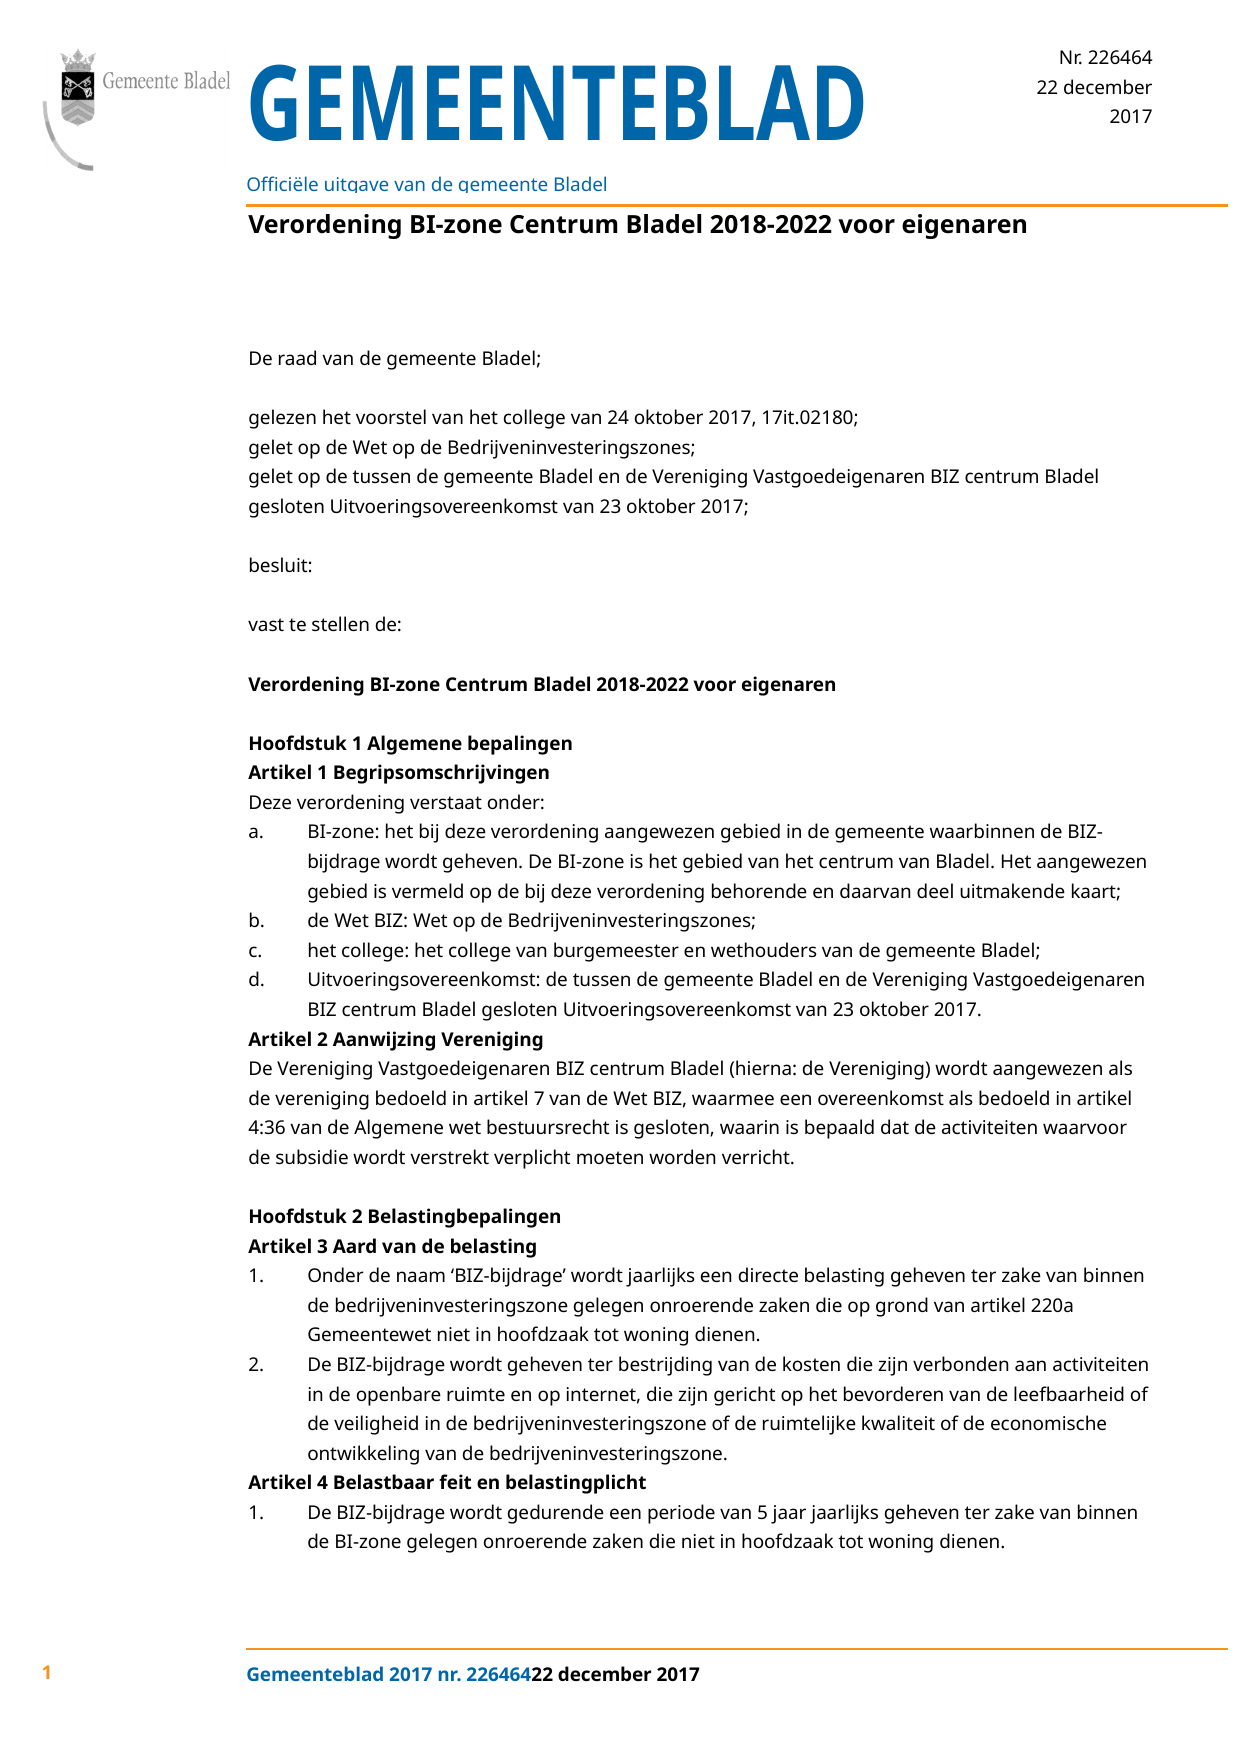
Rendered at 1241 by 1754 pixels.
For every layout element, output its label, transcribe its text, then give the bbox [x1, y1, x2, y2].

text Artikel 1 Begripsomschrijvingen [248, 759, 1152, 785]
text Artikel 3 Aard van de belasting [248, 1233, 1152, 1258]
text De raad van de gemeente Bladel; [248, 345, 1152, 371]
picture [41, 47, 231, 172]
text Deze verordening verstaat onder: [248, 789, 1152, 815]
text Verordening BI-zone Centrum Bladel 2018-2022 voor eigenaren [248, 207, 1152, 241]
list BI-zone: het bij deze verordening aangewezen gebied in de gemeente waarbinnen de BIZ-bijdrage wordt geheven. De BI-zone is het gebied van het centrum van Bladel. Het aangewezen gebied is vermeld op de bij deze verordening behorende en daarvan deel uitmakende kaart; [248, 819, 1152, 903]
list Onder de naam ‘BIZ-bijdrage’ wordt jaarlijks een directe belasting geheven ter zake van binnen de bedrijveninvesteringszone gelegen onroerende zaken die op grond van artikel 220a Gemeentewet niet in hoofdzaak tot woning dienen. [248, 1262, 1152, 1347]
list de Wet BIZ: Wet op de Bedrijveninvesteringszones; [248, 907, 1152, 933]
list Uitvoeringsovereenkomst: de tussen de gemeente Bladel en de Vereniging Vastgoedeigenaren BIZ centrum Bladel gesloten Uitvoeringsovereenkomst van 23 oktober 2017. [248, 967, 1152, 1022]
text gelet op de Wet op de Bedrijveninvesteringszones; [248, 434, 1152, 460]
text besluit: [248, 552, 1152, 578]
text Verordening BI-zone Centrum Bladel 2018-2022 voor eigenaren [248, 671, 1152, 696]
list De BIZ-bijdrage wordt gedurende een periode van 5 jaar jaarlijks geheven ter zake van binnen de BI-zone gelegen onroerende zaken die niet in hoofdzaak tot woning dienen. [248, 1499, 1152, 1554]
text gelet op de tussen de gemeente Bladel en de Vereniging Vastgoedeigenaren BIZ centrum Bladel gesloten Uitvoeringsovereenkomst van 23 oktober 2017; [248, 464, 1152, 519]
text De Vereniging Vastgoedeigenaren BIZ centrum Bladel (hierna: de Vereniging) wordt aangewezen als de vereniging bedoeld in artikel 7 van de Wet BIZ, waarmee een overeenkomst als bedoeld in artikel 4:36 van de Algemene wet bestuursrecht is gesloten, waarin is bepaald dat de activiteiten waarvoor de subsidie wordt verstrekt verplicht moeten worden verricht. [248, 1055, 1152, 1170]
text Artikel 4 Belastbaar feit en belastingplicht [248, 1469, 1152, 1495]
list het college: het college van burgemeester en wethouders van de gemeente Bladel; [248, 937, 1152, 963]
text Artikel 2 Aanwijzing Vereniging [248, 1026, 1152, 1051]
text vast te stellen de: [248, 612, 1152, 637]
list De BIZ-bijdrage wordt geheven ter bestrijding van de kosten die zijn verbonden aan activiteiten in de openbare ruimte en op internet, die zijn gericht op het bevorderen van de leefbaarheid of de veiligheid in de bedrijveninvesteringszone of de ruimtelijke kwaliteit of de economische ontwikkeling van de bedrijveninvesteringszone. [248, 1351, 1152, 1466]
text gelezen het voorstel van het college van 24 oktober 2017, 17it.02180; [248, 404, 1152, 430]
text Hoofdstuk 2 Belastingbepalingen [248, 1203, 1152, 1229]
text Hoofdstuk 1 Algemene bepalingen [248, 730, 1152, 756]
